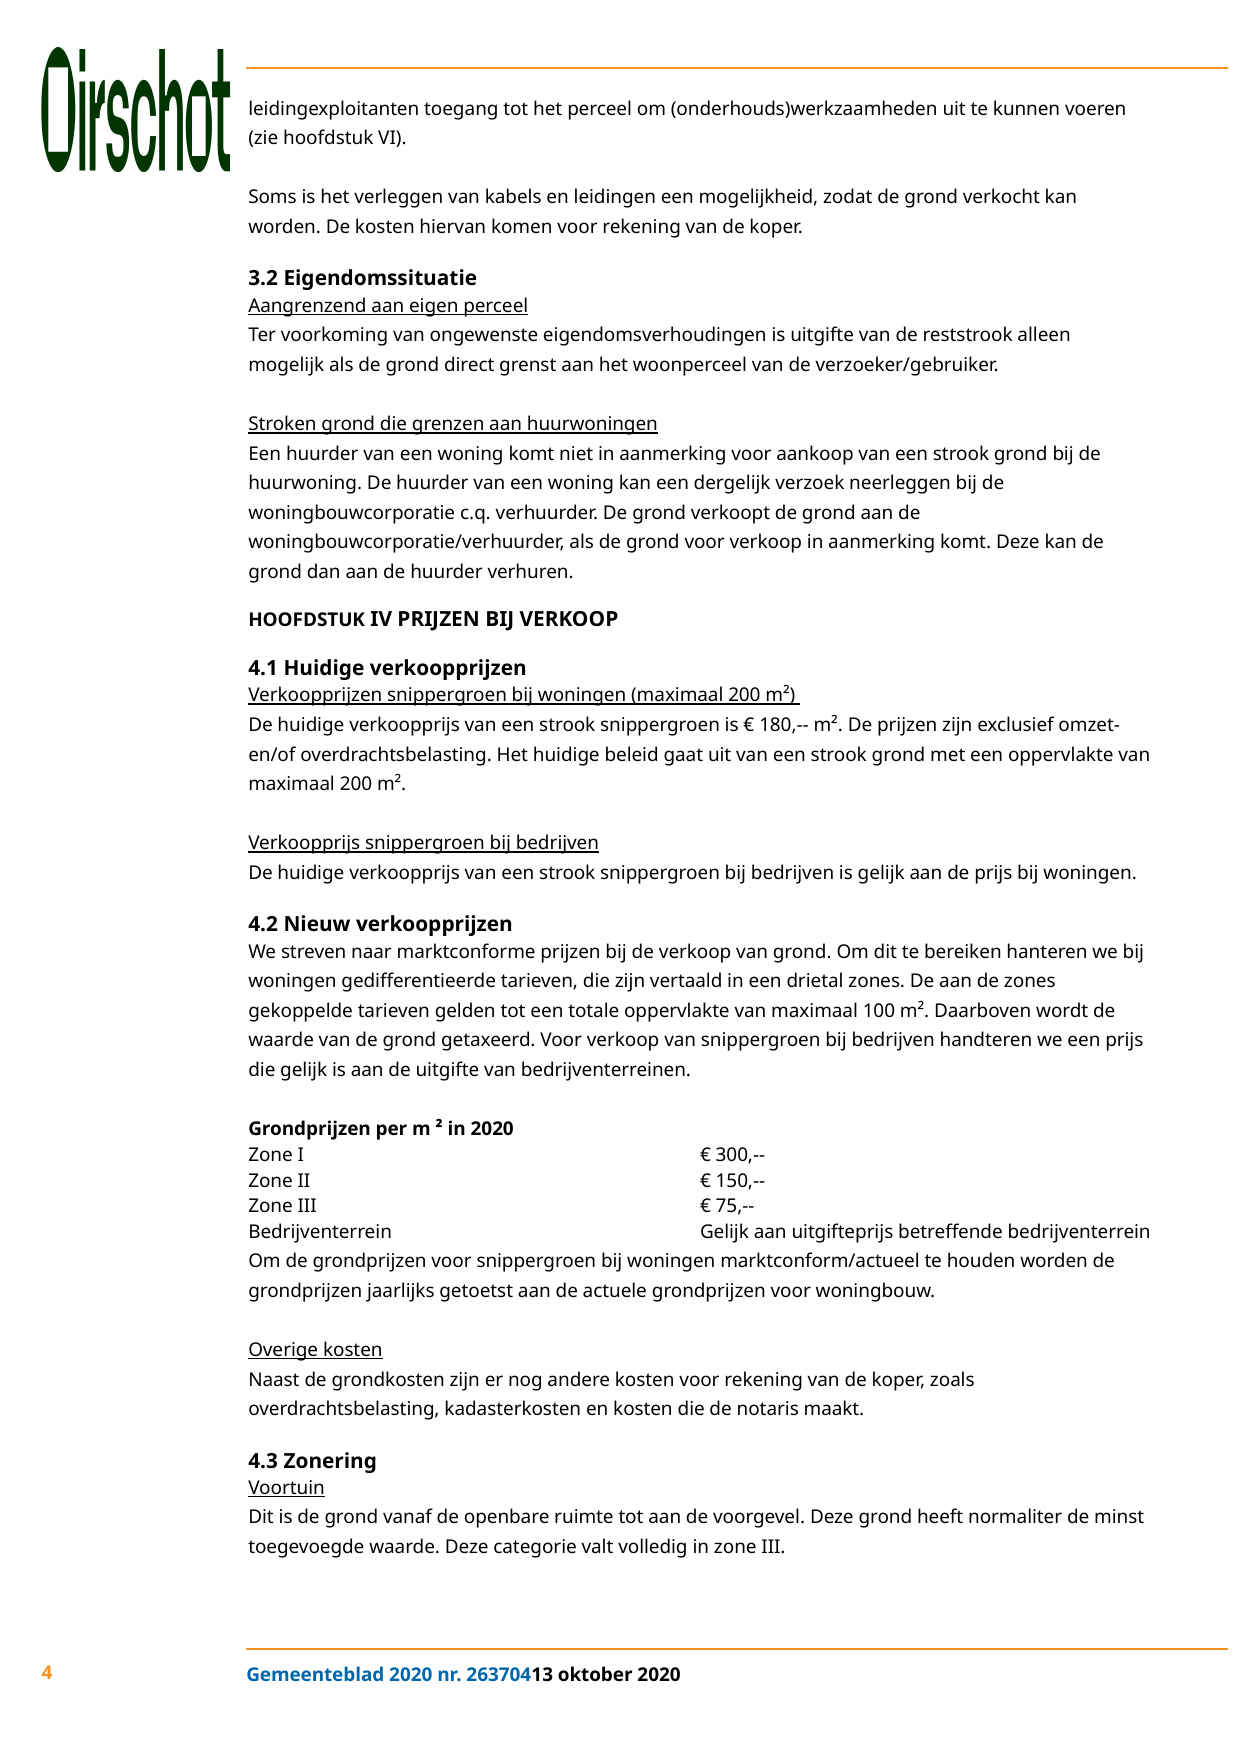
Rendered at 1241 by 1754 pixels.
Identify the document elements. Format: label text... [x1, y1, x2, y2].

text HOOFDSTUK IV PRIJZEN BIJ VERKOOP [248, 604, 1152, 632]
text Voortuin [248, 1474, 1152, 1500]
text We streven naar marktconforme prijzen bij de verkoop van grond. Om dit te bereiken hanteren we bij woningen gedifferentieerde tarieven, die zijn vertaald in een drietal zones. De aan de zones gekoppelde tarieven gelden tot een totale oppervlakte van maximaal 100 m². Daarboven wordt de waarde van de grond getaxeerd. Voor verkoop van snippergroen bij bedrijven handteren we een prijs die gelijk is aan de uitgifte van bedrijventerreinen. [248, 938, 1152, 1082]
table_header [700, 1116, 1152, 1141]
text 3.2 Eigendomssituatie [248, 263, 1152, 292]
table_cell € 75,-- [700, 1193, 1152, 1218]
text 4.2 Nieuw verkoopprijzen [248, 909, 1152, 938]
text Stroken grond die grenzen aan huurwoningen [248, 410, 1152, 436]
text Verkoopprijs snippergroen bij bedrijven [248, 829, 1152, 855]
table_header Grondprijzen per m ² in 2020 [248, 1116, 700, 1141]
text Ter voorkoming van ongewenste eigendomsverhoudingen is uitgifte van de reststrook alleen mogelijk als de grond direct grenst aan het woonperceel van de verzoeker/gebruiker. [248, 322, 1152, 377]
text 4.3 Zonering [248, 1446, 1152, 1474]
table_cell Zone II [248, 1167, 700, 1193]
text De huidige verkoopprijs van een strook snippergroen is € 180,-- m². De prijzen zijn exclusief omzet- en/of overdrachtsbelasting. Het huidige beleid gaat uit van een strook grond met een oppervlakte van maximaal 200 m². [248, 711, 1152, 796]
text Soms is het verleggen van kabels en leidingen een mogelijkheid, zodat de grond verkocht kan worden. De kosten hiervan komen voor rekening van de koper. [248, 183, 1152, 239]
text leidingexploitanten toegang tot het perceel om (onderhouds)werkzaamheden uit te kunnen voeren (zie hoofdstuk VI). [248, 95, 1152, 150]
table_cell Zone III [248, 1193, 700, 1218]
text Verkoopprijzen snippergroen bij woningen (maximaal 200 m²) [248, 682, 1152, 707]
text De huidige verkoopprijs van een strook snippergroen bij bedrijven is gelijk aan de prijs bij woningen. [248, 859, 1152, 885]
table_cell Zone I [248, 1141, 700, 1167]
text Aangrenzend aan eigen perceel [248, 292, 1152, 318]
text 4.1 Huidige verkoopprijzen [248, 653, 1152, 682]
table_cell € 300,-- [700, 1141, 1152, 1167]
table_cell € 150,-- [700, 1167, 1152, 1193]
picture [41, 47, 231, 172]
table_cell Bedrijventerrein [248, 1219, 700, 1244]
text Een huurder van een woning komt niet in aanmerking voor aankoop van een strook grond bij de huurwoning. De huurder van een woning kan een dergelijk verzoek neerleggen bij de woningbouwcorporatie c.q. verhuurder. De grond verkoopt de grond aan de woningbouwcorporatie/verhuurder, als de grond voor verkoop in aanmerking komt. Deze kan de grond dan aan de huurder verhuren. [248, 440, 1152, 584]
text Dit is de grond vanaf de openbare ruimte tot aan de voorgevel. Deze grond heeft normaliter de minst toegevoegde waarde. Deze categorie valt volledig in zone III. [248, 1504, 1152, 1559]
table_cell Gelijk aan uitgifteprijs betreffende bedrijventerrein [700, 1219, 1152, 1244]
text Naast de grondkosten zijn er nog andere kosten voor rekening van de koper, zoals overdrachtsbelasting, kadasterkosten en kosten die de notaris maakt. [248, 1366, 1152, 1421]
text Om de grondprijzen voor snippergroen bij woningen marktconform/actueel te houden worden de grondprijzen jaarlijks getoetst aan de actuele grondprijzen voor woningbouw. [248, 1247, 1152, 1303]
text Overige kosten [248, 1336, 1152, 1362]
